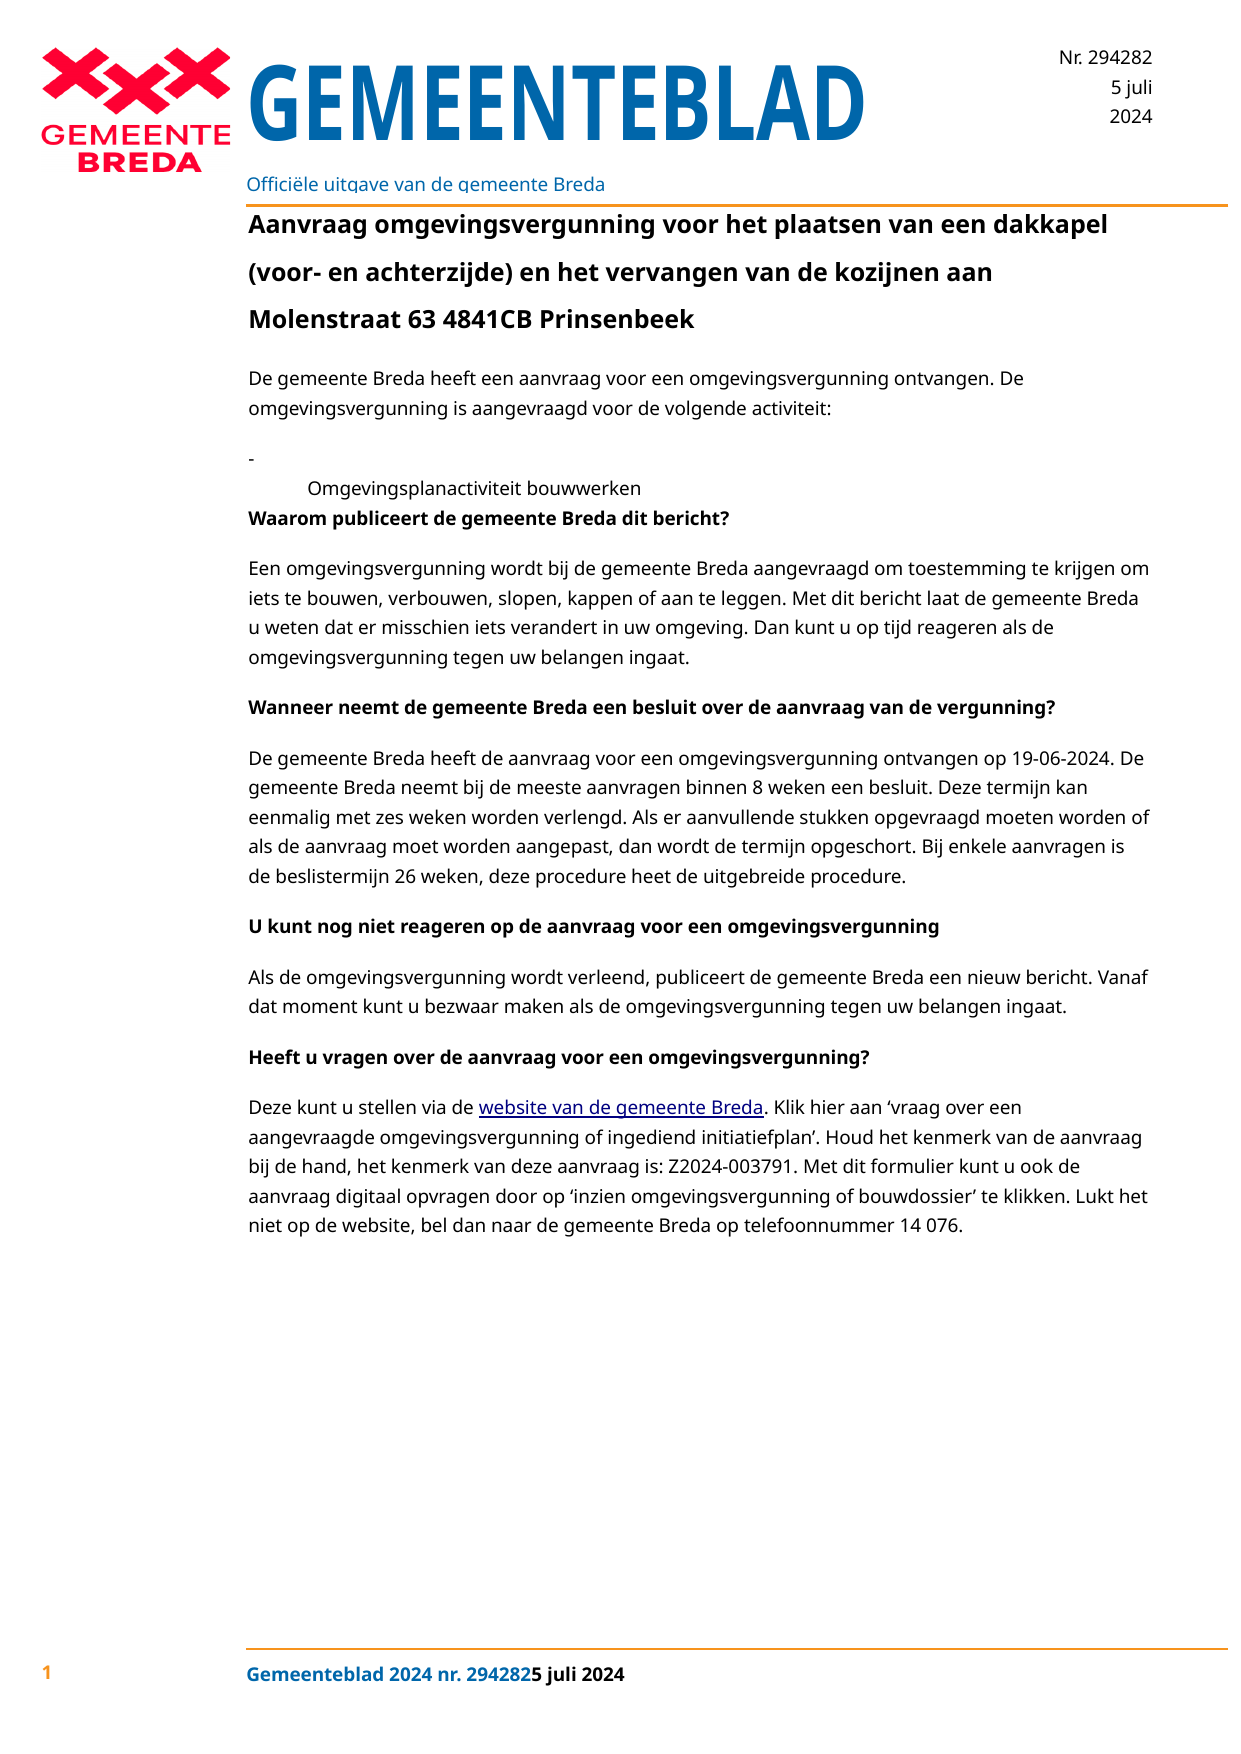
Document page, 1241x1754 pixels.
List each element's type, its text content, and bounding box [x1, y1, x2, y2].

text Heeft u vragen over de aanvraag voor een omgevingsvergunning? [248, 1044, 1152, 1069]
list Omgevingsplanactiviteit bouwwerken [248, 475, 1152, 501]
text U kunt nog niet reageren op de aanvraag voor een omgevingsvergunning [248, 913, 1152, 939]
text De gemeente Breda heeft een aanvraag voor een omgevingsvergunning ontvangen. De omgevingsvergunning is aangevraagd voor de volgende activiteit: [248, 366, 1152, 421]
text Waarom publiceert de gemeente Breda dit bericht? [248, 505, 1152, 530]
text Een omgevingsvergunning wordt bij de gemeente Breda aangevraagd om toestemming te krijgen om iets te bouwen, verbouwen, slopen, kappen of aan te leggen. Met dit bericht laat de gemeente Breda u weten dat er misschien iets verandert in uw omgeving. Dan kunt u op tijd reageren als de omgevingsvergunning tegen uw belangen ingaat. [248, 555, 1152, 669]
text Deze kunt u stellen via de website van de gemeente Breda. Klik hier aan ‘vraag over een aangevraagde omgevingsvergunning of ingediend initiatiefplan’. Houd het kenmerk van de aanvraag bij de hand, het kenmerk van deze aanvraag is: Z2024-003791. Met dit formulier kunt u ook de aanvraag digitaal opvragen door op ‘inzien omgevingsvergunning of bouwdossier’ te klikken. Lukt het niet op de website, bel dan naar de gemeente Breda op telefoonnummer 14 076. [248, 1094, 1152, 1238]
text Als de omgevingsvergunning wordt verleend, publiceert de gemeente Breda een nieuw bericht. Vanaf dat moment kunt u bezwaar maken als de omgevingsvergunning tegen uw belangen ingaat. [248, 964, 1152, 1019]
text Wanneer neemt de gemeente Breda een besluit over de aanvraag van de vergunning? [248, 694, 1152, 720]
picture [41, 47, 231, 172]
text De gemeente Breda heeft de aanvraag voor een omgevingsvergunning ontvangen op 19-06-2024. De gemeente Breda neemt bij de meeste aanvragen binnen 8 weken een besluit. Deze termijn kan eenmalig met zes weken worden verlengd. Als er aanvullende stukken opgevraagd moeten worden of als de aanvraag moet worden aangepast, dan wordt de termijn opgeschort. Bij enkele aanvragen is de beslistermijn 26 weken, deze procedure heet de uitgebreide procedure. [248, 745, 1152, 889]
text Aanvraag omgevingsvergunning voor het plaatsen van een dakkapel (voor- en achterzijde) en het vervangen van de kozijnen aan Molenstraat 63 4841CB Prinsenbeek [248, 207, 1152, 336]
